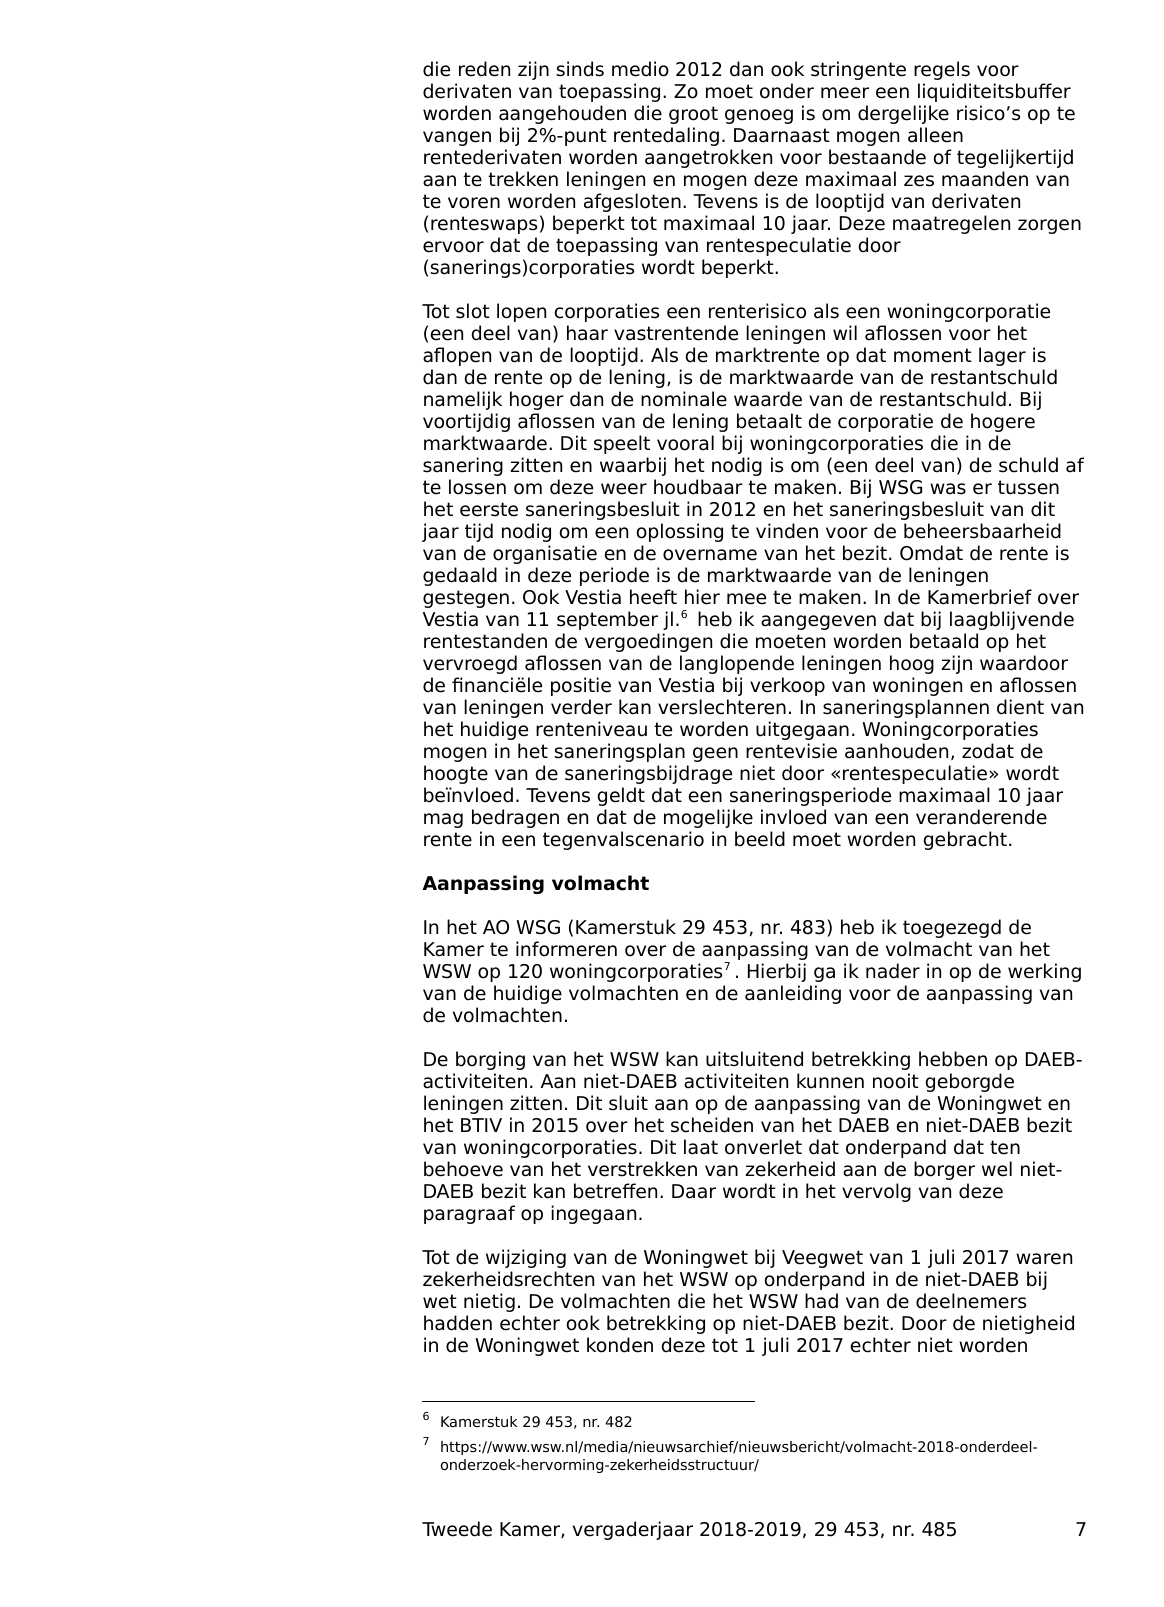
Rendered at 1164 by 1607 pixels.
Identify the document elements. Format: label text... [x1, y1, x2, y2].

subtitle Aanpassing volmacht [422, 873, 1087, 895]
text https://www.wsw.nl/media/nieuwsarchief/nieuwsbericht/volmacht-2018-onderdeel-onderzoek-hervorming-zekerheidsstructuur/ [422, 1435, 1087, 1474]
text Tot de wijziging van de Woningwet bij Veegwet van 1 juli 2017 waren zekerheidsrechten van het WSW op onderpand in de niet-DAEB bij wet nietig. De volmachten die het WSW had van de deelnemers hadden echter ook betrekking op niet-DAEB bezit. Door de nietigheid in de Woningwet konden deze tot 1 juli 2017 echter niet worden [422, 1247, 1087, 1357]
text In het AO WSG (Kamerstuk 29 453, nr. 483) heb ik toegezegd de Kamer te informeren over de aanpassing van de volmacht van het WSW op 120 woningcorporaties. Hierbij ga ik nader in op de werking van de huidige volmachten en de aanleiding voor de aanpassing van de volmachten. [422, 917, 1087, 1027]
text Tot slot lopen corporaties een renterisico als een woningcorporatie (een deel van) haar vastrentende leningen wil aflossen voor het aflopen van de looptijd. Als de marktrente op dat moment lager is dan de rente op de lening, is de marktwaarde van de restantschuld namelijk hoger dan de nominale waarde van de restantschuld. Bij voortijdig aflossen van de lening betaalt de corporatie de hogere marktwaarde. Dit speelt vooral bij woningcorporaties die in de sanering zitten en waarbij het nodig is om (een deel van) de schuld af te lossen om deze weer houdbaar te maken. Bij WSG was er tussen het eerste saneringsbesluit in 2012 en het saneringsbesluit van dit jaar tijd nodig om een oplossing te vinden voor de beheersbaarheid van de organisatie en de overname van het bezit. Omdat de rente is gedaald in deze periode is de marktwaarde van de leningen gestegen. Ook Vestia heeft hier mee te maken. In de Kamerbrief over Vestia van 11 september jl. heb ik aangegeven dat bij laagblijvende rentestanden de vergoedingen die moeten worden betaald op het vervroegd aflossen van de langlopende leningen hoog zijn waardoor de financiële positie van Vestia bij verkoop van woningen en aflossen van leningen verder kan verslechteren. In saneringsplannen dient van het huidige renteniveau te worden uitgegaan. Woningcorporaties mogen in het saneringsplan geen rentevisie aanhouden, zodat de hoogte van de saneringsbijdrage niet door «rentespeculatie» wordt beïnvloed. Tevens geldt dat een saneringsperiode maximaal 10 jaar mag bedragen en dat de mogelijke invloed van een veranderende rente in een tegenvalscenario in beeld moet worden gebracht. [422, 301, 1087, 851]
text die reden zijn sinds medio 2012 dan ook stringente regels voor derivaten van toepassing. Zo moet onder meer een liquiditeitsbuffer worden aangehouden die groot genoeg is om dergelijke risico’s op te vangen bij 2%-punt rentedaling. Daarnaast mogen alleen rentederivaten worden aangetrokken voor bestaande of tegelijkertijd aan te trekken leningen en mogen deze maximaal zes maanden van te voren worden afgesloten. Tevens is de looptijd van derivaten (renteswaps) beperkt tot maximaal 10 jaar. Deze maatregelen zorgen ervoor dat de toepassing van rentespeculatie door (sanerings)corporaties wordt beperkt. [422, 59, 1087, 279]
text De borging van het WSW kan uitsluitend betrekking hebben op DAEB-activiteiten. Aan niet-DAEB activiteiten kunnen nooit geborgde leningen zitten. Dit sluit aan op de aanpassing van de Woningwet en het BTIV in 2015 over het scheiden van het DAEB en niet-DAEB bezit van woningcorporaties. Dit laat onverlet dat onderpand dat ten behoeve van het verstrekken van zekerheid aan de borger wel niet-DAEB bezit kan betreffen. Daar wordt in het vervolg van deze paragraaf op ingegaan. [422, 1049, 1087, 1225]
text Kamerstuk 29 453, nr. 482 [422, 1410, 1087, 1432]
